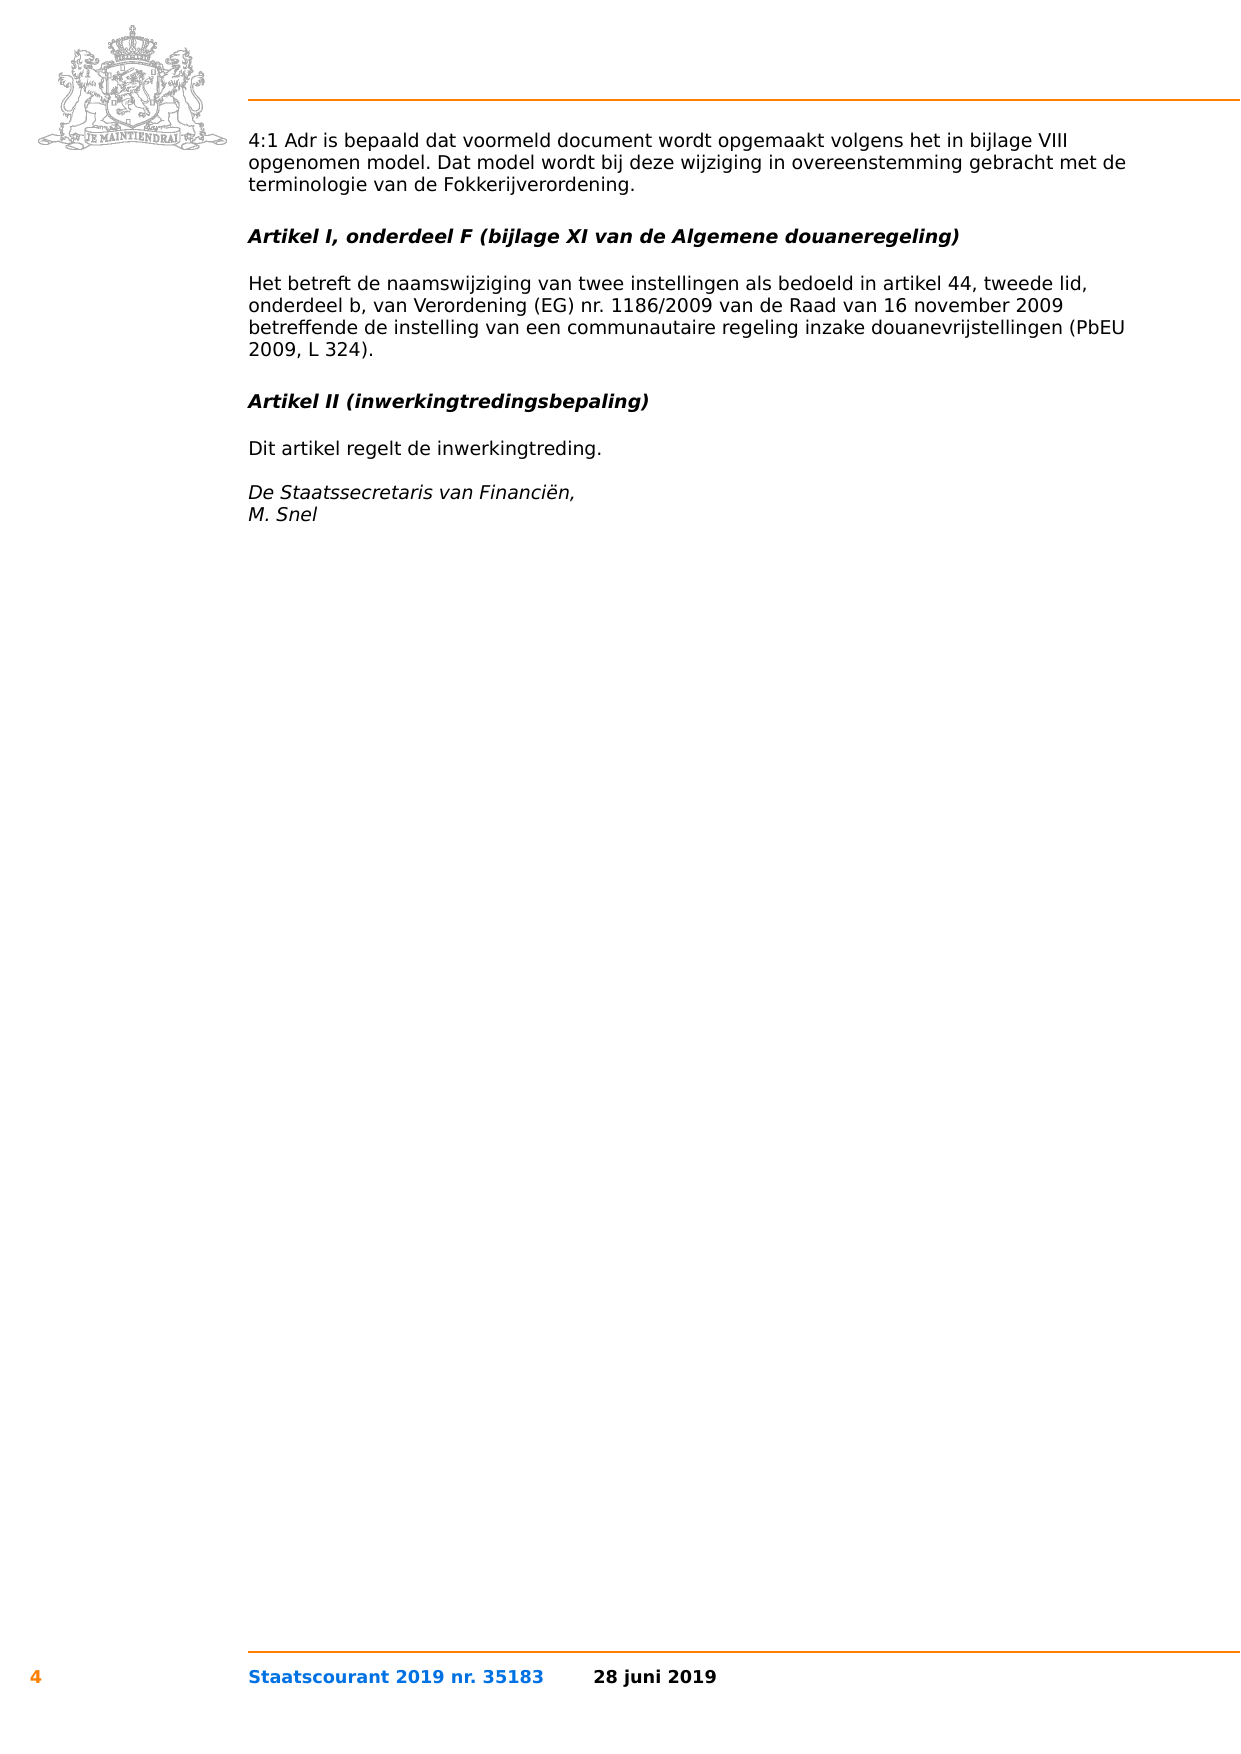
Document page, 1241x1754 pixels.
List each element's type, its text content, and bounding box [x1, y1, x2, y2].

picture [38, 25, 227, 150]
text De Staatssecretaris van Financiën, M. Snel [248, 482, 1163, 526]
text Dit artikel regelt de inwerkingtreding. [248, 438, 1163, 460]
text 4:1 Adr is bepaald dat voormeld document wordt opgemaakt volgens het in bijlage VIII opgenomen model. Dat model wordt bij deze wijziging in overeenstemming gebracht met de terminologie van de Fokkerijverordening. [248, 130, 1163, 196]
subtitle Artikel I, onderdeel F (bijlage XI van de Algemene douaneregeling) [248, 226, 1163, 248]
text Het betreft de naamswijziging van twee instellingen als bedoeld in artikel 44, tweede lid, onderdeel b, van Verordening (EG) nr. 1186/2009 van de Raad van 16 november 2009 betreffende de instelling van een communautaire regeling inzake douanevrijstellingen (PbEU 2009, L 324). [248, 273, 1163, 361]
subtitle Artikel II (inwerkingtredingsbepaling) [248, 391, 1163, 413]
